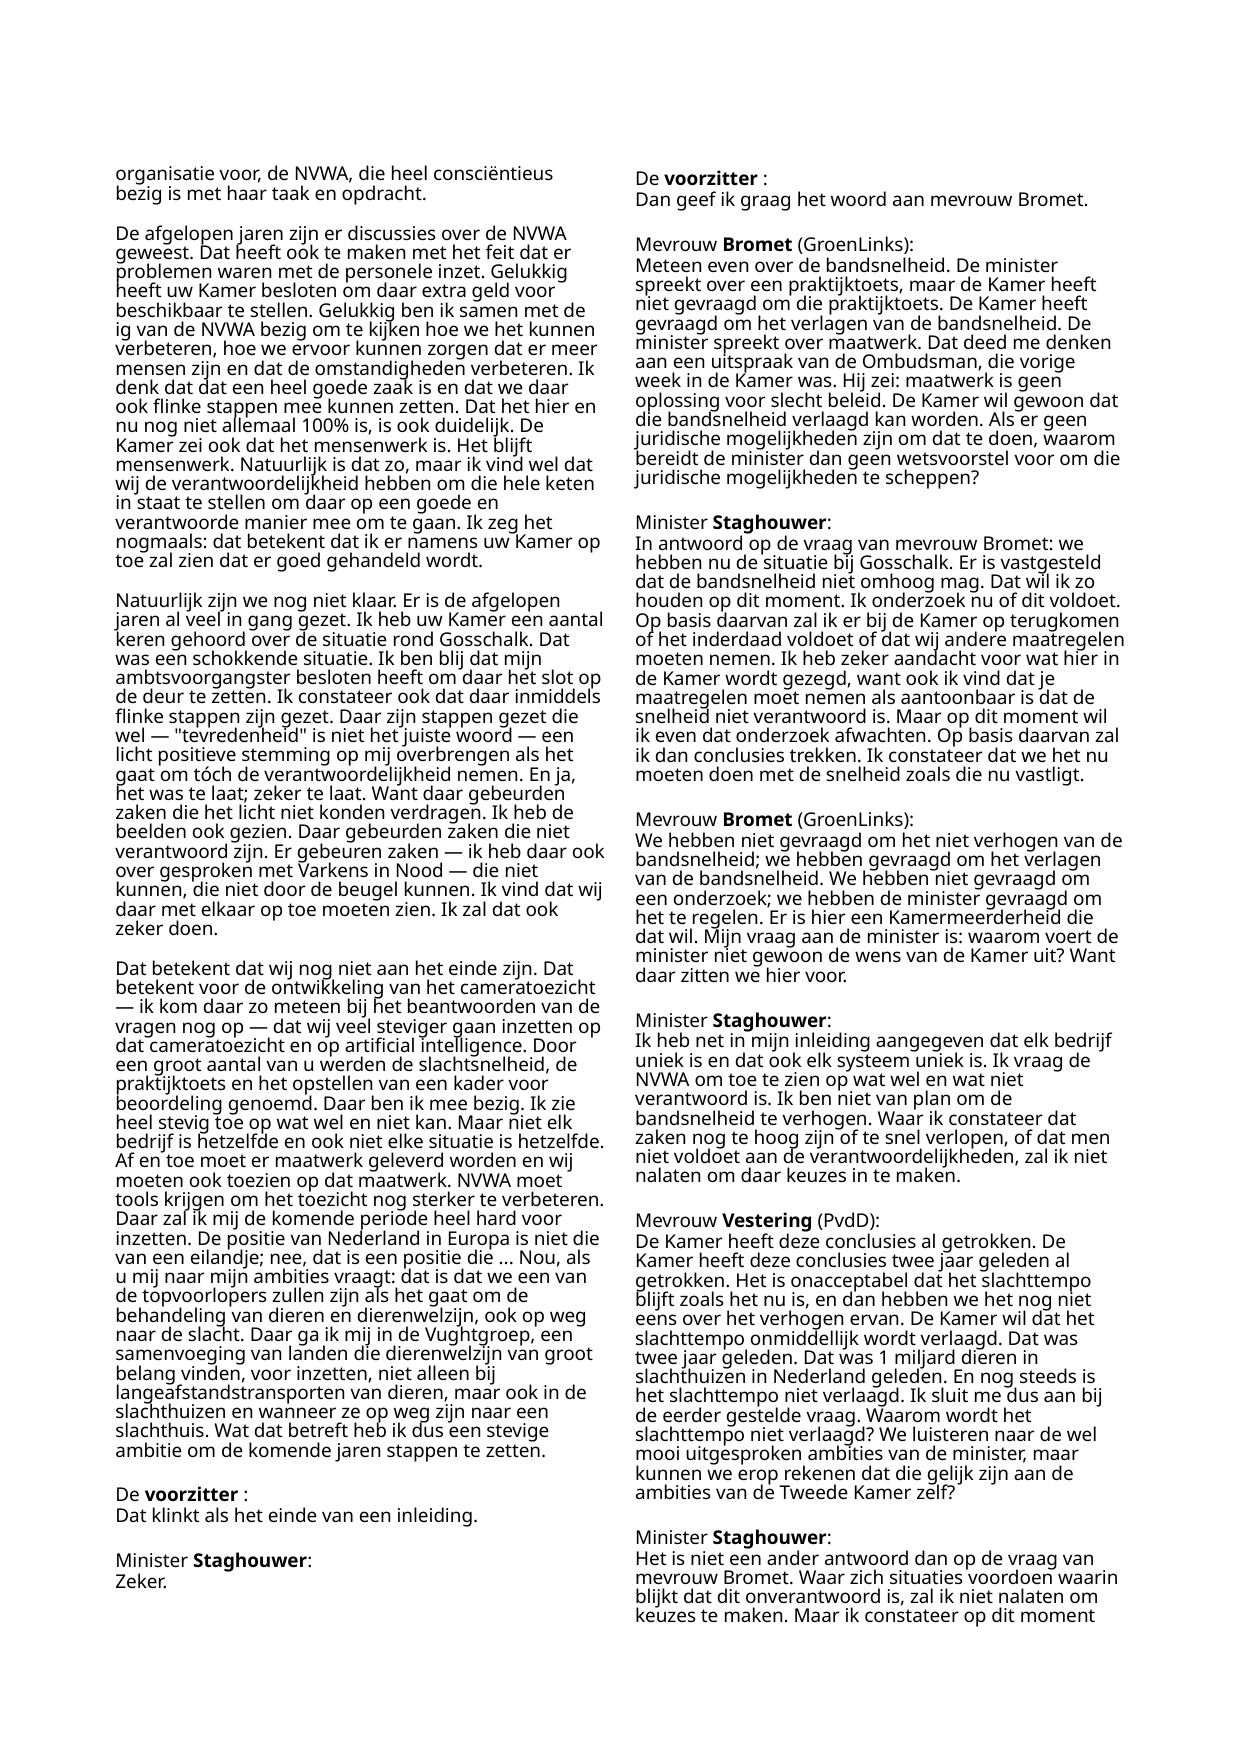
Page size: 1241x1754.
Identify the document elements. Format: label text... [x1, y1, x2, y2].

text Dan geef ik graag het woord aan mevrouw Bromet. [635, 191, 1125, 210]
text In antwoord op de vraag van mevrouw Bromet: we hebben nu de situatie bij Gosschalk. Er is vastgesteld dat de bandsnelheid niet omhoog mag. Dat wil ik zo houden op dit moment. Ik onderzoek nu of dit voldoet. Op basis daarvan zal ik er bij de Kamer op terugkomen of het inderdaad voldoet of dat wij andere maatregelen moeten nemen. Ik heb zeker aandacht voor wat hier in de Kamer wordt gezegd, want ook ik vind dat je maatregelen moet nemen als aantoonbaar is dat de snelheid niet verantwoord is. Maar op dit moment wil ik even dat onderzoek afwachten. Op basis daarvan zal ik dan conclusies trekken. Ik constateer dat we het nu moeten doen met de snelheid zoals die nu vastligt. [635, 535, 1125, 785]
text Mevrouw Bromet (GroenLinks): [635, 231, 1125, 257]
text Dat betekent dat wij nog niet aan het einde zijn. Dat betekent voor de ontwikkeling van het cameratoezicht — ik kom daar zo meteen bij het beantwoorden van de vragen nog op — dat wij veel steviger gaan inzetten op dat cameratoezicht en op artificial intelligence. Door een groot aantal van u werden de slachtsnelheid, de praktijktoets en het opstellen van een kader voor beoordeling genoemd. Daar ben ik mee bezig. Ik zie heel stevig toe op wat wel en niet kan. Maar niet elk bedrijf is hetzelfde en ook niet elke situatie is hetzelfde. Af en toe moet er maatwerk geleverd worden en wij moeten ook toezien op dat maatwerk. NVWA moet tools krijgen om het toezicht nog sterker te verbeteren. Daar zal ik mij de komende periode heel hard voor inzetten. De positie van Nederland in Europa is niet die van een eilandje; nee, dat is een positie die ... Nou, als u mij naar mijn ambities vraagt: dat is dat we een van de topvoorlopers zullen zijn als het gaat om de behandeling van dieren en dierenwelzijn, ook op weg naar de slacht. Daar ga ik mij in de Vughtgroep, een samenvoeging van landen die dierenwelzijn van groot belang vinden, voor inzetten, niet alleen bij langeafstandstransporten van dieren, maar ook in de slachthuizen en wanneer ze op weg zijn naar een slachthuis. Wat dat betreft heb ik dus een stevige ambitie om de komende jaren stappen te zetten. [115, 960, 605, 1461]
text Zeker. [115, 1573, 605, 1592]
text We hebben niet gevraagd om het niet verhogen van de bandsnelheid; we hebben gevraagd om het verlagen van de bandsnelheid. We hebben niet gevraagd om een onderzoek; we hebben de minister gevraagd om het te regelen. Er is hier een Kamermeerderheid die dat wil. Mijn vraag aan de minister is: waarom voert de minister niet gewoon de wens van de Kamer uit? Want daar zitten we hier voor. [635, 832, 1125, 986]
text Het is niet een ander antwoord dan op de vraag van mevrouw Bromet. Waar zich situaties voordoen waarin blijkt dat dit onverantwoord is, zal ik niet nalaten om keuzes te maken. Maar ik constateer op dit moment [635, 1549, 1125, 1627]
text De voorzitter : [635, 165, 1125, 191]
text organisatie voor, de NVWA, die heel consciëntieus bezig is met haar taak en opdracht. [115, 165, 605, 204]
text Mevrouw Bromet (GroenLinks): [635, 806, 1125, 832]
text De voorzitter : [115, 1482, 605, 1507]
text Meteen even over de bandsnelheid. De minister spreekt over een praktijktoets, maar de Kamer heeft niet gevraagd om die praktijktoets. De Kamer heeft gevraagd om het verlagen van de bandsnelheid. De minister spreekt over maatwerk. Dat deed me denken aan een uitspraak van de Ombudsman, die vorige week in de Kamer was. Hij zei: maatwerk is geen oplossing voor slecht beleid. De Kamer wil gewoon dat die bandsnelheid verlaagd kan worden. Als er geen juridische mogelijkheden zijn om dat te doen, waarom bereidt de minister dan geen wetsvoorstel voor om die juridische mogelijkheden te scheppen? [635, 257, 1125, 488]
text Minister Staghouwer: [635, 1524, 1125, 1549]
text Minister Staghouwer: [635, 509, 1125, 535]
text Minister Staghouwer: [115, 1547, 605, 1573]
text Dat klinkt als het einde van een inleiding. [115, 1507, 605, 1527]
text De afgelopen jaren zijn er discussies over de NVWA geweest. Dat heeft ook te maken met het feit dat er problemen waren met de personele inzet. Gelukkig heeft uw Kamer besloten om daar extra geld voor beschikbaar te stellen. Gelukkig ben ik samen met de ig van de NVWA bezig om te kijken hoe we het kunnen verbeteren, hoe we ervoor kunnen zorgen dat er meer mensen zijn en dat de omstandigheden verbeteren. Ik denk dat dat een heel goede zaak is en dat we daar ook flinke stappen mee kunnen zetten. Dat het hier en nu nog niet allemaal 100% is, is ook duidelijk. De Kamer zei ook dat het mensenwerk is. Het blijft mensenwerk. Natuurlijk is dat zo, maar ik vind wel dat wij de verantwoordelijkheid hebben om die hele keten in staat te stellen om daar op een goede en verantwoorde manier mee om te gaan. Ik zeg het nogmaals: dat betekent dat ik er namens uw Kamer op toe zal zien dat er goed gehandeld wordt. [115, 224, 605, 571]
text De Kamer heeft deze conclusies al getrokken. De Kamer heeft deze conclusies twee jaar geleden al getrokken. Het is onacceptabel dat het slachttempo blijft zoals het nu is, en dan hebben we het nog niet eens over het verhogen ervan. De Kamer wil dat het slachttempo onmiddellijk wordt verlaagd. Dat was twee jaar geleden. Dat was 1 miljard dieren in slachthuizen in Nederland geleden. En nog steeds is het slachttempo niet verlaagd. Ik sluit me dus aan bij de eerder gestelde vraag. Waarom wordt het slachttempo niet verlaagd? We luisteren naar de wel mooi uitgesproken ambities van de minister, maar kunnen we erop rekenen dat die gelijk zijn aan de ambities van de Tweede Kamer zelf? [635, 1233, 1125, 1503]
text Natuurlijk zijn we nog niet klaar. Er is de afgelopen jaren al veel in gang gezet. Ik heb uw Kamer een aantal keren gehoord over de situatie rond Gosschalk. Dat was een schokkende situatie. Ik ben blij dat mijn ambtsvoorgangster besloten heeft om daar het slot op de deur te zetten. Ik constateer ook dat daar inmiddels flinke stappen zijn gezet. Daar zijn stappen gezet die wel — "tevredenheid" is niet het juiste woord — een licht positieve stemming op mij overbrengen als het gaat om tóch de verantwoordelijkheid nemen. En ja, het was te laat; zeker te laat. Want daar gebeurden zaken die het licht niet konden verdragen. Ik heb de beelden ook gezien. Daar gebeurden zaken die niet verantwoord zijn. Er gebeuren zaken — ik heb daar ook over gesproken met Varkens in Nood — die niet kunnen, die niet door de beugel kunnen. Ik vind dat wij daar met elkaar op toe moeten zien. Ik zal dat ook zeker doen. [115, 592, 605, 939]
text Mevrouw Vestering (PvdD): [635, 1207, 1125, 1233]
text Minister Staghouwer: [635, 1007, 1125, 1032]
text Ik heb net in mijn inleiding aangegeven dat elk bedrijf uniek is en dat ook elk systeem uniek is. Ik vraag de NVWA om toe te zien op wat wel en wat niet verantwoord is. Ik ben niet van plan om de bandsnelheid te verhogen. Waar ik constateer dat zaken nog te hoog zijn of te snel verlopen, of dat men niet voldoet aan de verantwoordelijkheden, zal ik niet nalaten om daar keuzes in te maken. [635, 1032, 1125, 1187]
